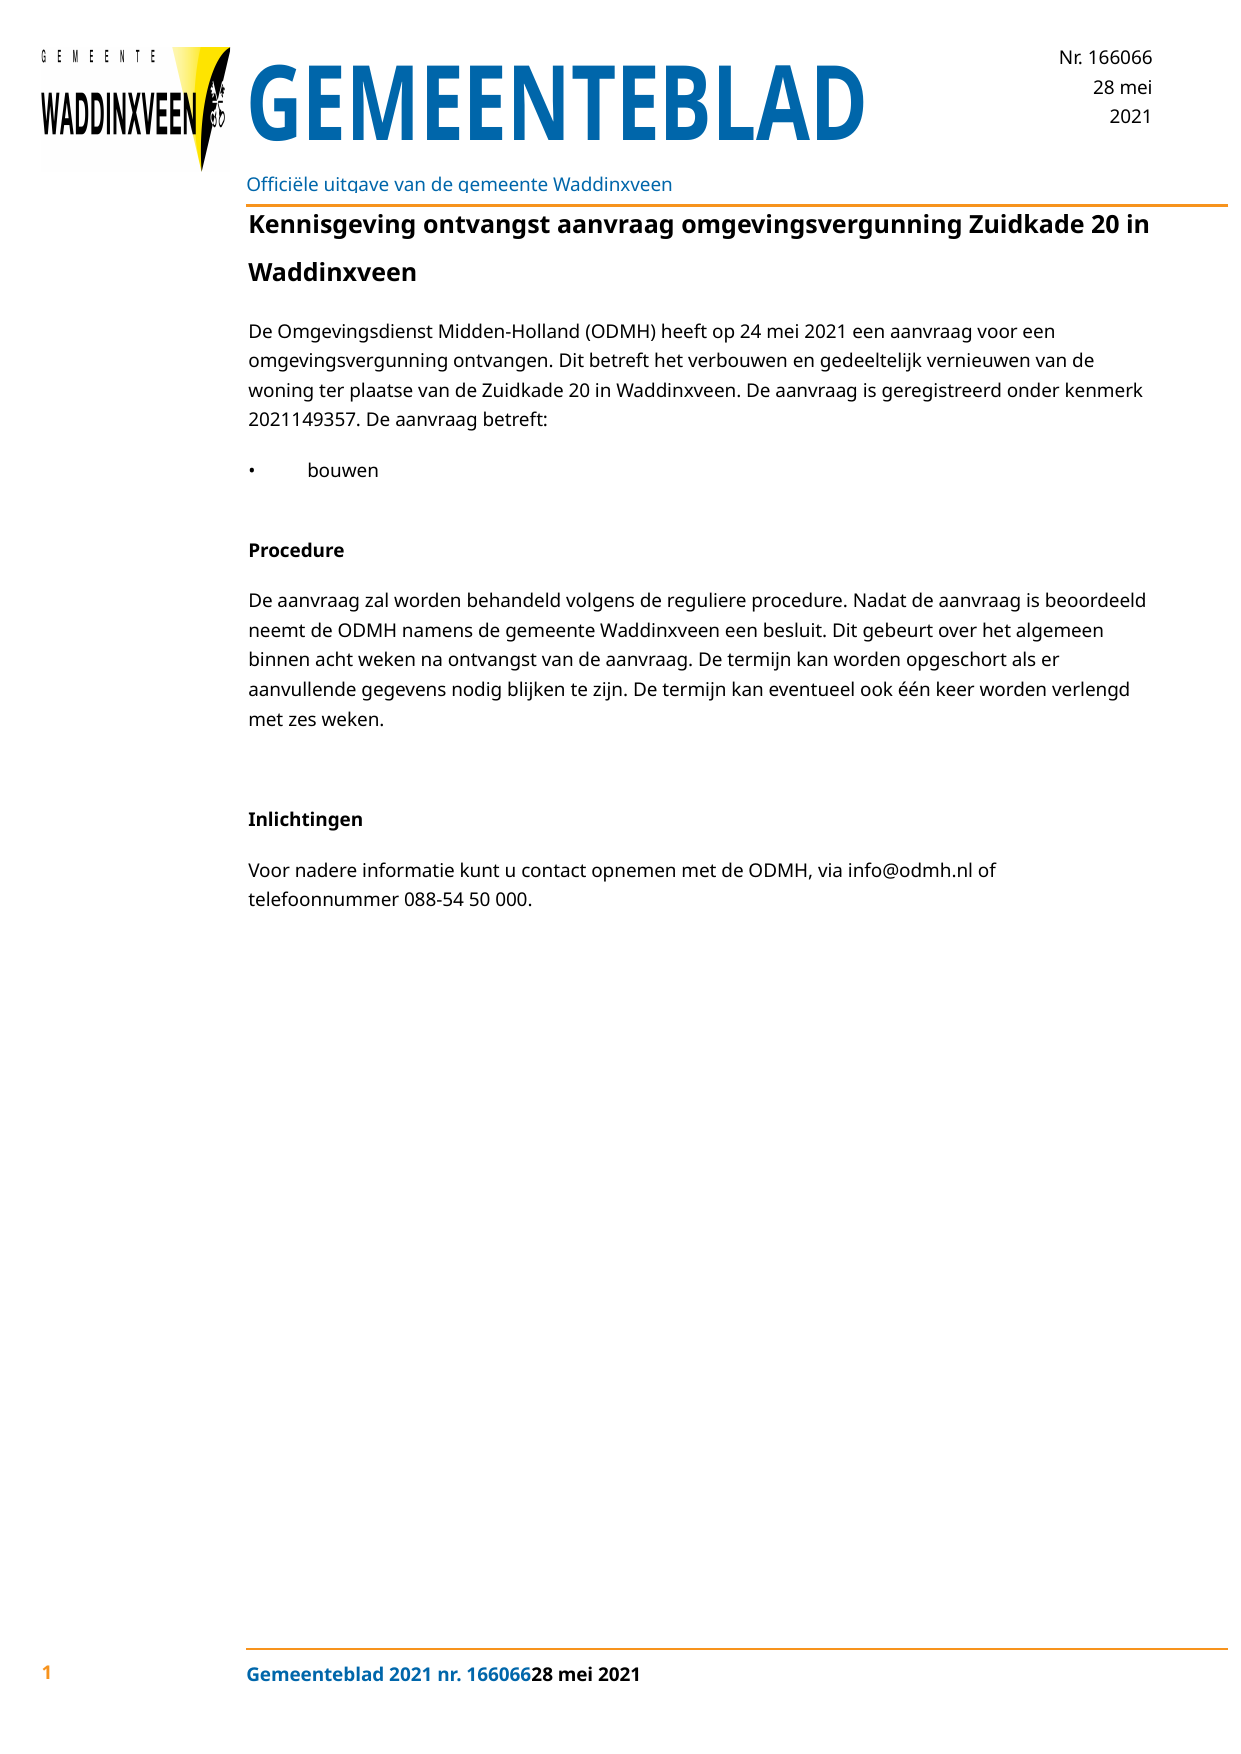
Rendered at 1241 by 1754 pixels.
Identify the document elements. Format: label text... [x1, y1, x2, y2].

text De Omgevingsdienst Midden-Holland (ODMH) heeft op 24 mei 2021 een aanvraag voor een omgevingsvergunning ontvangen. Dit betreft het verbouwen en gedeeltelijk vernieuwen van de woning ter plaatse van de Zuidkade 20 in Waddinxveen. De aanvraag is geregistreerd onder kenmerk 2021149357. De aanvraag betreft: [248, 318, 1152, 432]
text Voor nadere informatie kunt u contact opnemen met de ODMH, via info@odmh.nl of telefoonnummer 088-54 50 000. [248, 857, 1152, 912]
text Inlichtingen [248, 807, 1152, 832]
list bouwen [248, 457, 1152, 483]
text Procedure [248, 537, 1152, 563]
text Kennisgeving ontvangst aanvraag omgevingsvergunning Zuidkade 20 in Waddinxveen [248, 207, 1152, 288]
picture [41, 47, 231, 172]
text De aanvraag zal worden behandeld volgens de reguliere procedure. Nadat de aanvraag is beoordeeld neemt de ODMH namens de gemeente Waddinxveen een besluit. Dit gebeurt over het algemeen binnen acht weken na ontvangst van de aanvraag. De termijn kan worden opgeschort als er aanvullende gegevens nodig blijken te zijn. De termijn kan eventueel ook één keer worden verlengd met zes weken. [248, 587, 1152, 732]
